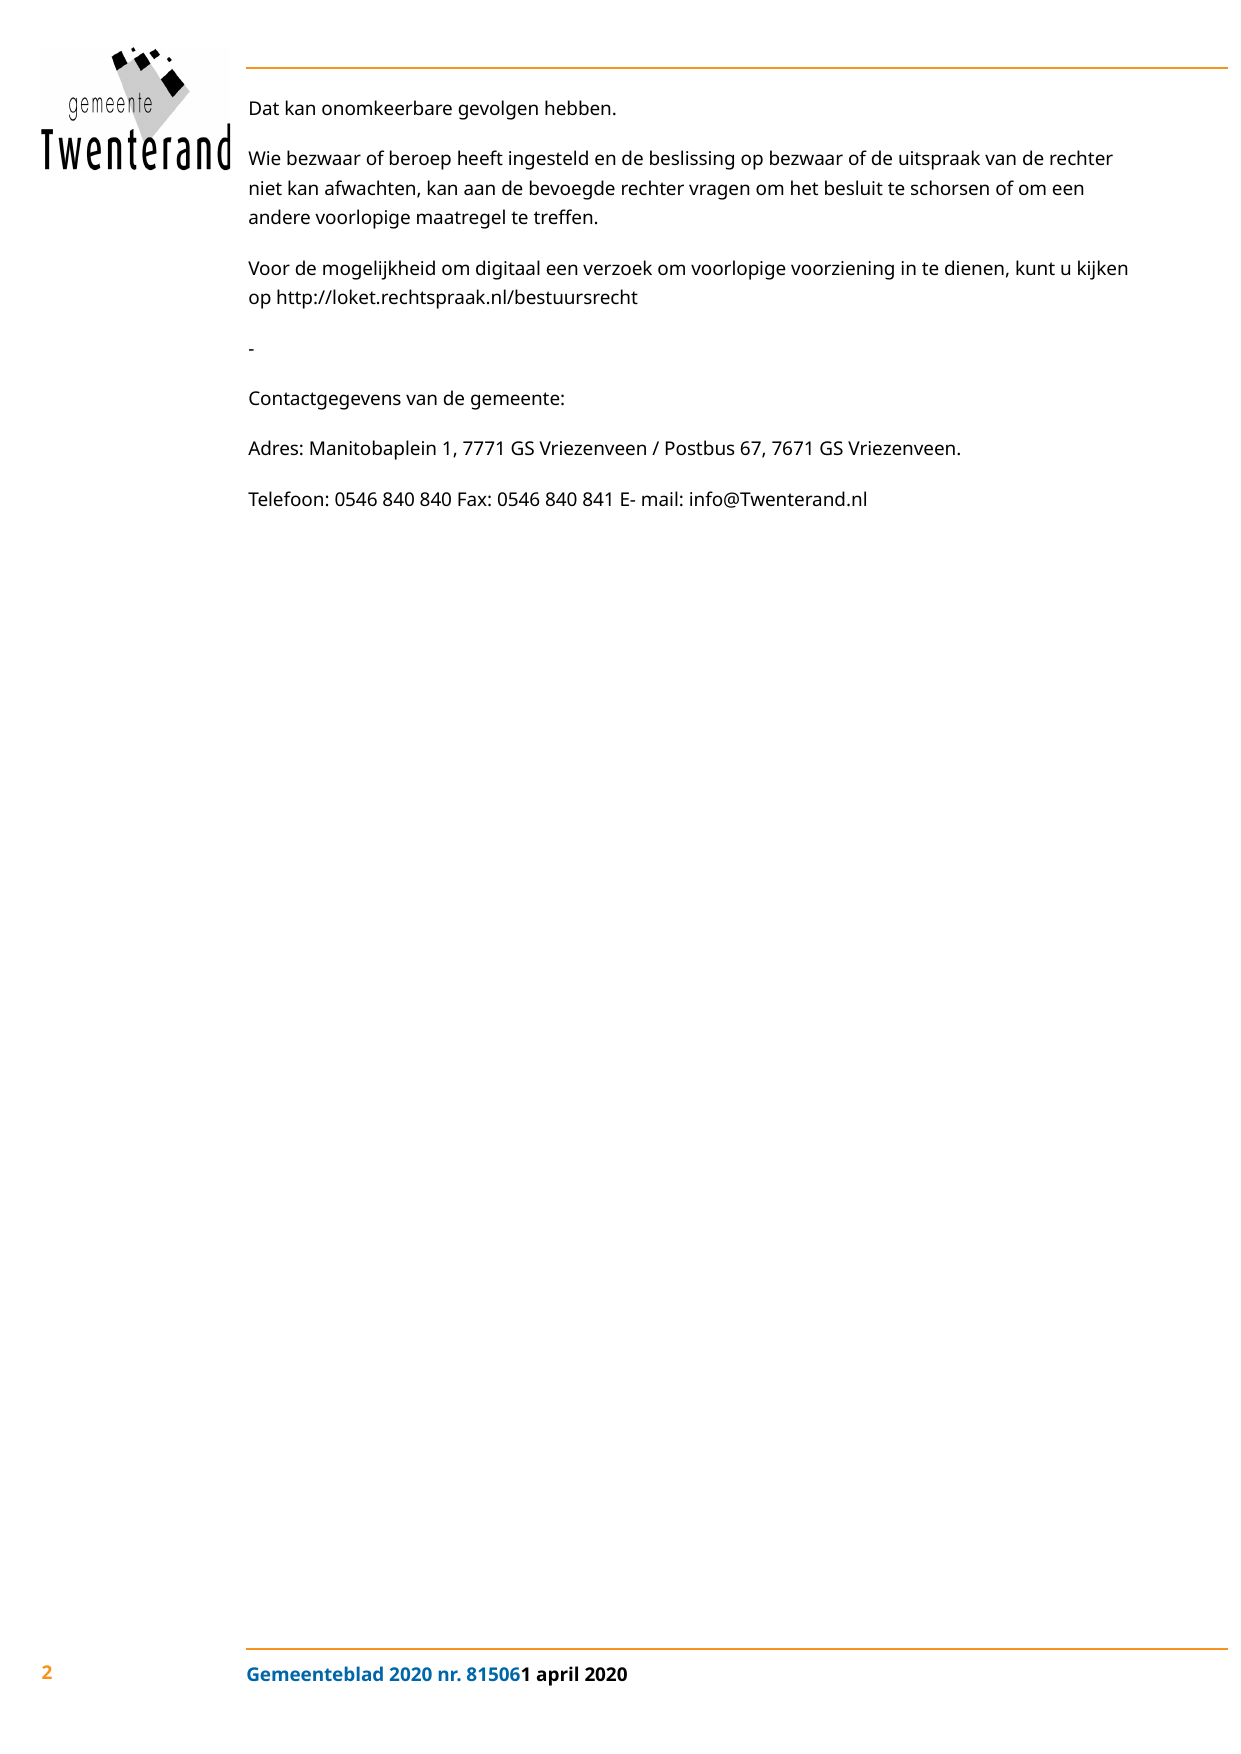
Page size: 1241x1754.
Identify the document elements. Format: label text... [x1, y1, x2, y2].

text Adres: Manitobaplein 1, 7771 GS Vriezenveen / Postbus 67, 7671 GS Vriezenveen. [248, 436, 1152, 461]
text Voor de mogelijkheid om digitaal een verzoek om voorlopige voorziening in te dienen, kunt u kijken op http://loket.rechtspraak.nl/bestuursrecht [248, 255, 1152, 310]
text Dat kan onomkeerbare gevolgen hebben. [248, 95, 1152, 121]
text Telefoon: 0546 840 840 Fax: 0546 840 841 E- mail: info@Twenterand.nl [248, 486, 1152, 512]
text Contactgegevens van de gemeente: [248, 385, 1152, 411]
text Wie bezwaar of beroep heeft ingesteld en de beslissing op bezwaar of de uitspraak van de rechter niet kan afwachten, kan aan de bevoegde rechter vragen om het besluit te schorsen of om een andere voorlopige maatregel te treffen. [248, 145, 1152, 230]
text - [248, 335, 1152, 361]
picture [41, 47, 231, 172]
